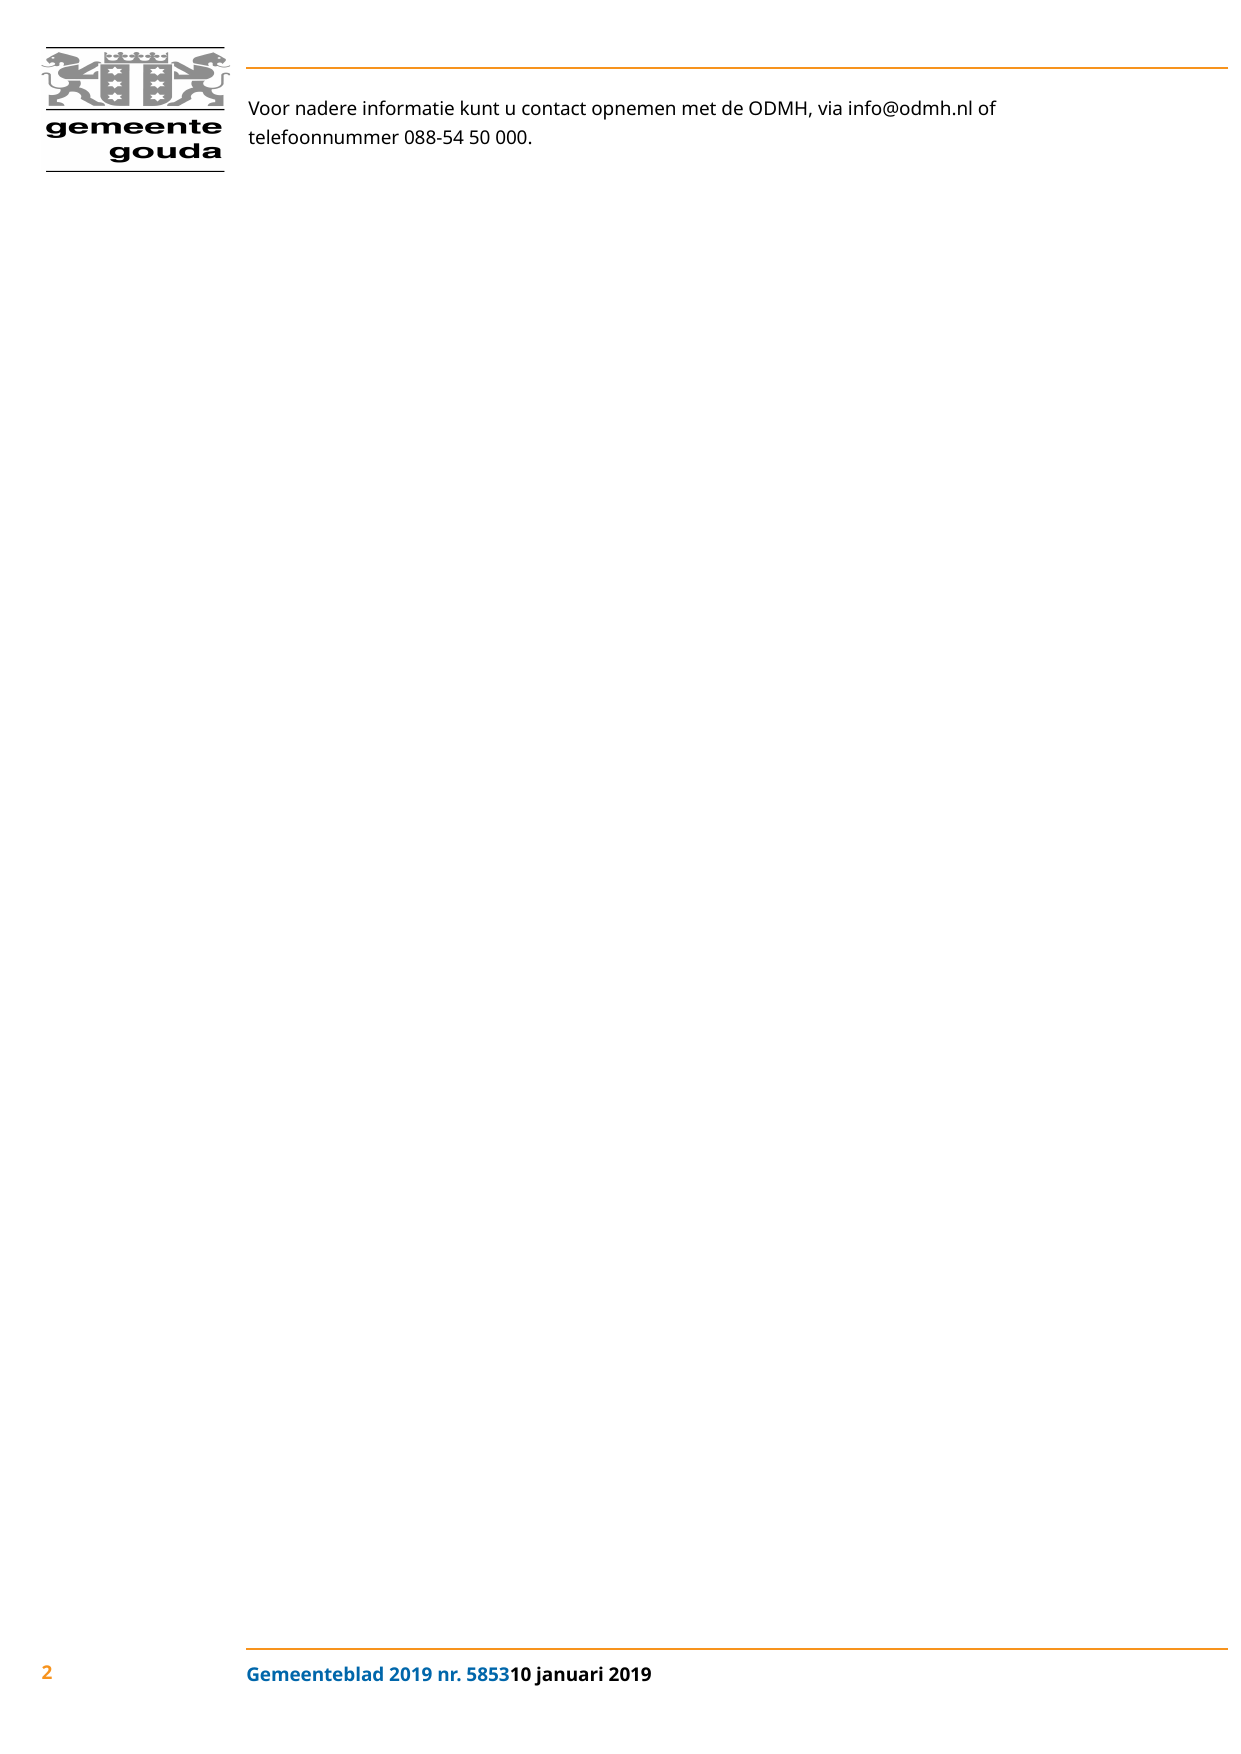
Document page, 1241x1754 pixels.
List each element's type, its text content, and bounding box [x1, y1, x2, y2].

picture [41, 47, 231, 172]
text Voor nadere informatie kunt u contact opnemen met de ODMH, via info@odmh.nl of telefoonnummer 088-54 50 000. [248, 95, 1152, 150]
